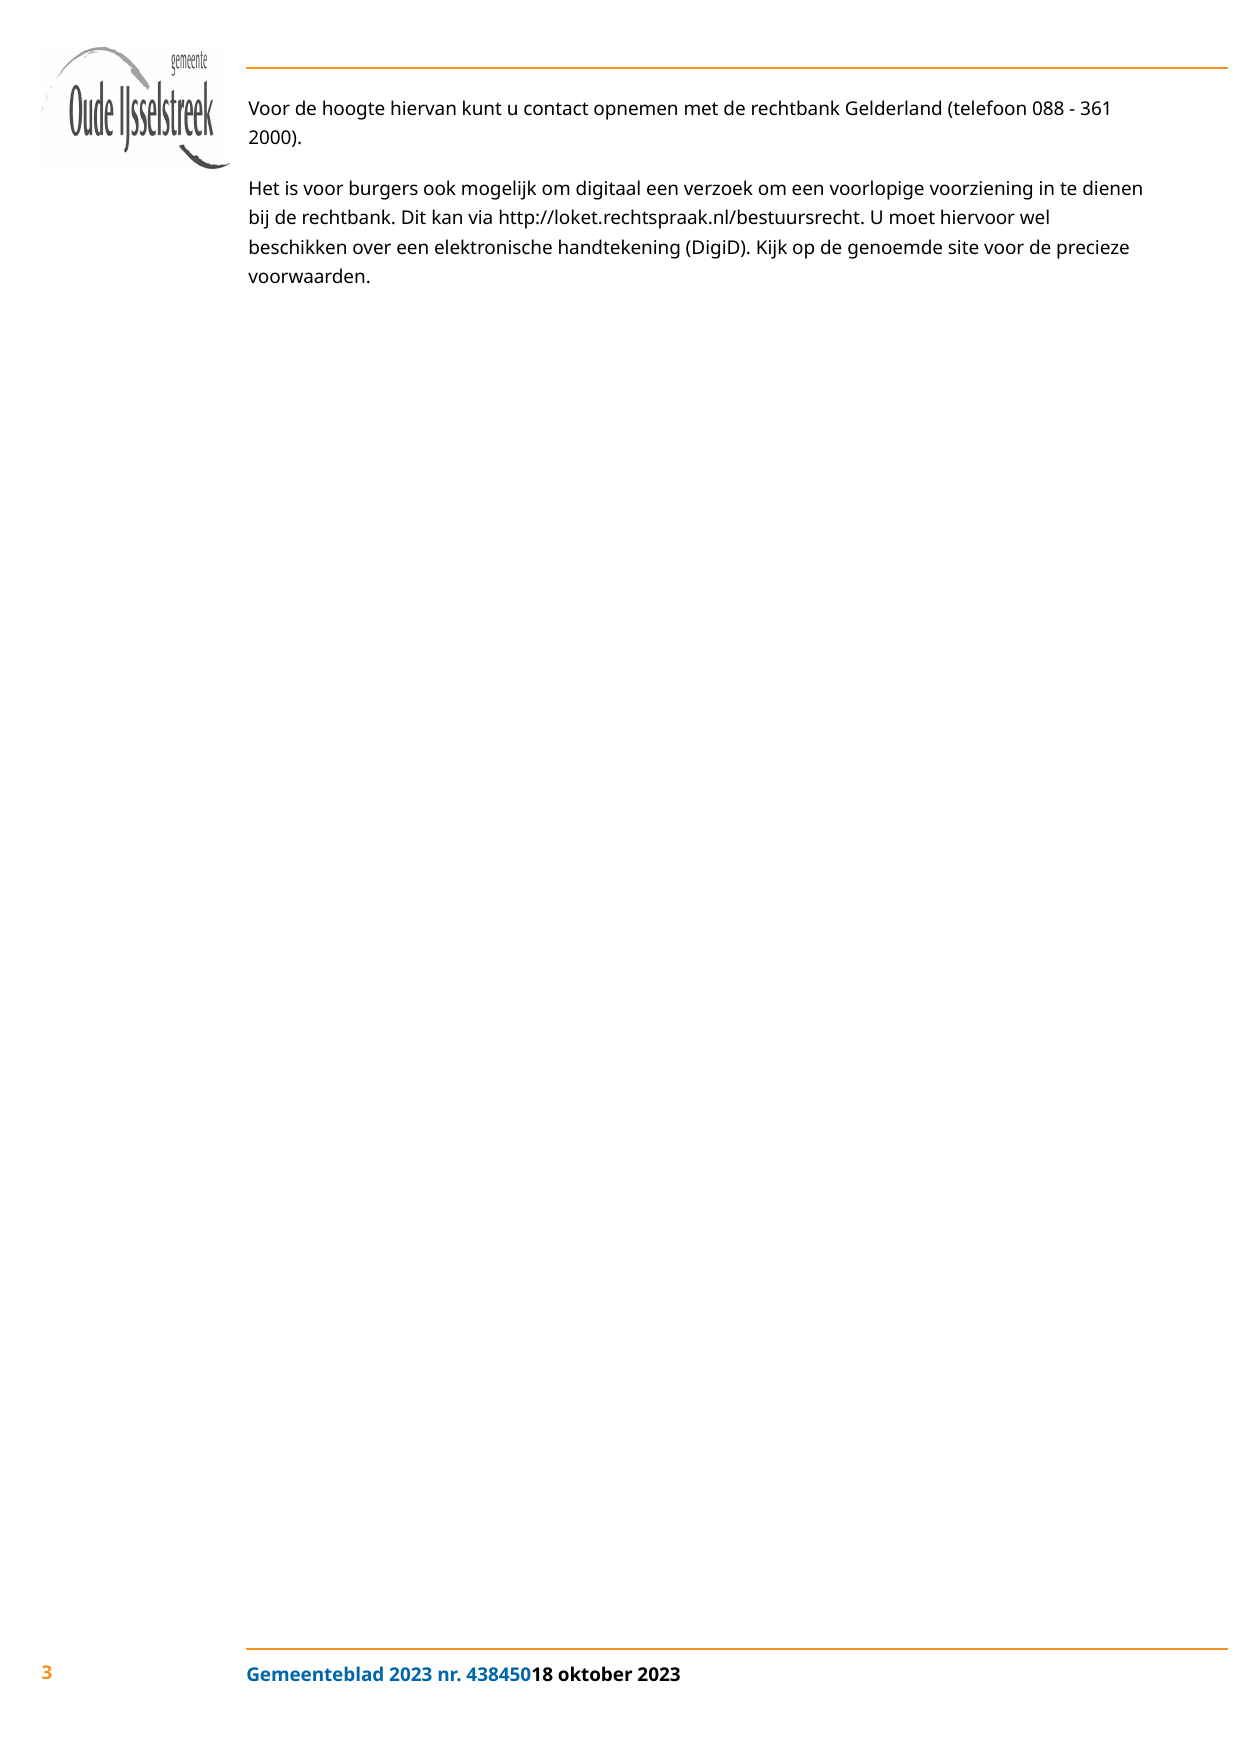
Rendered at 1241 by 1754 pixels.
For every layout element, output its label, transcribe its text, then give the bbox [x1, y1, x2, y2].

text Het is voor burgers ook mogelijk om digitaal een verzoek om een voorlopige voorziening in te dienen bij de rechtbank. Dit kan via http://loket.rechtspraak.nl/bestuursrecht. U moet hiervoor wel beschikken over een elektronische handtekening (DigiD). Kijk op de genoemde site voor de precieze voorwaarden. [248, 175, 1152, 289]
picture [41, 47, 231, 172]
text Voor de hoogte hiervan kunt u contact opnemen met de rechtbank Gelderland (telefoon 088 - 361 2000). [248, 95, 1152, 150]
